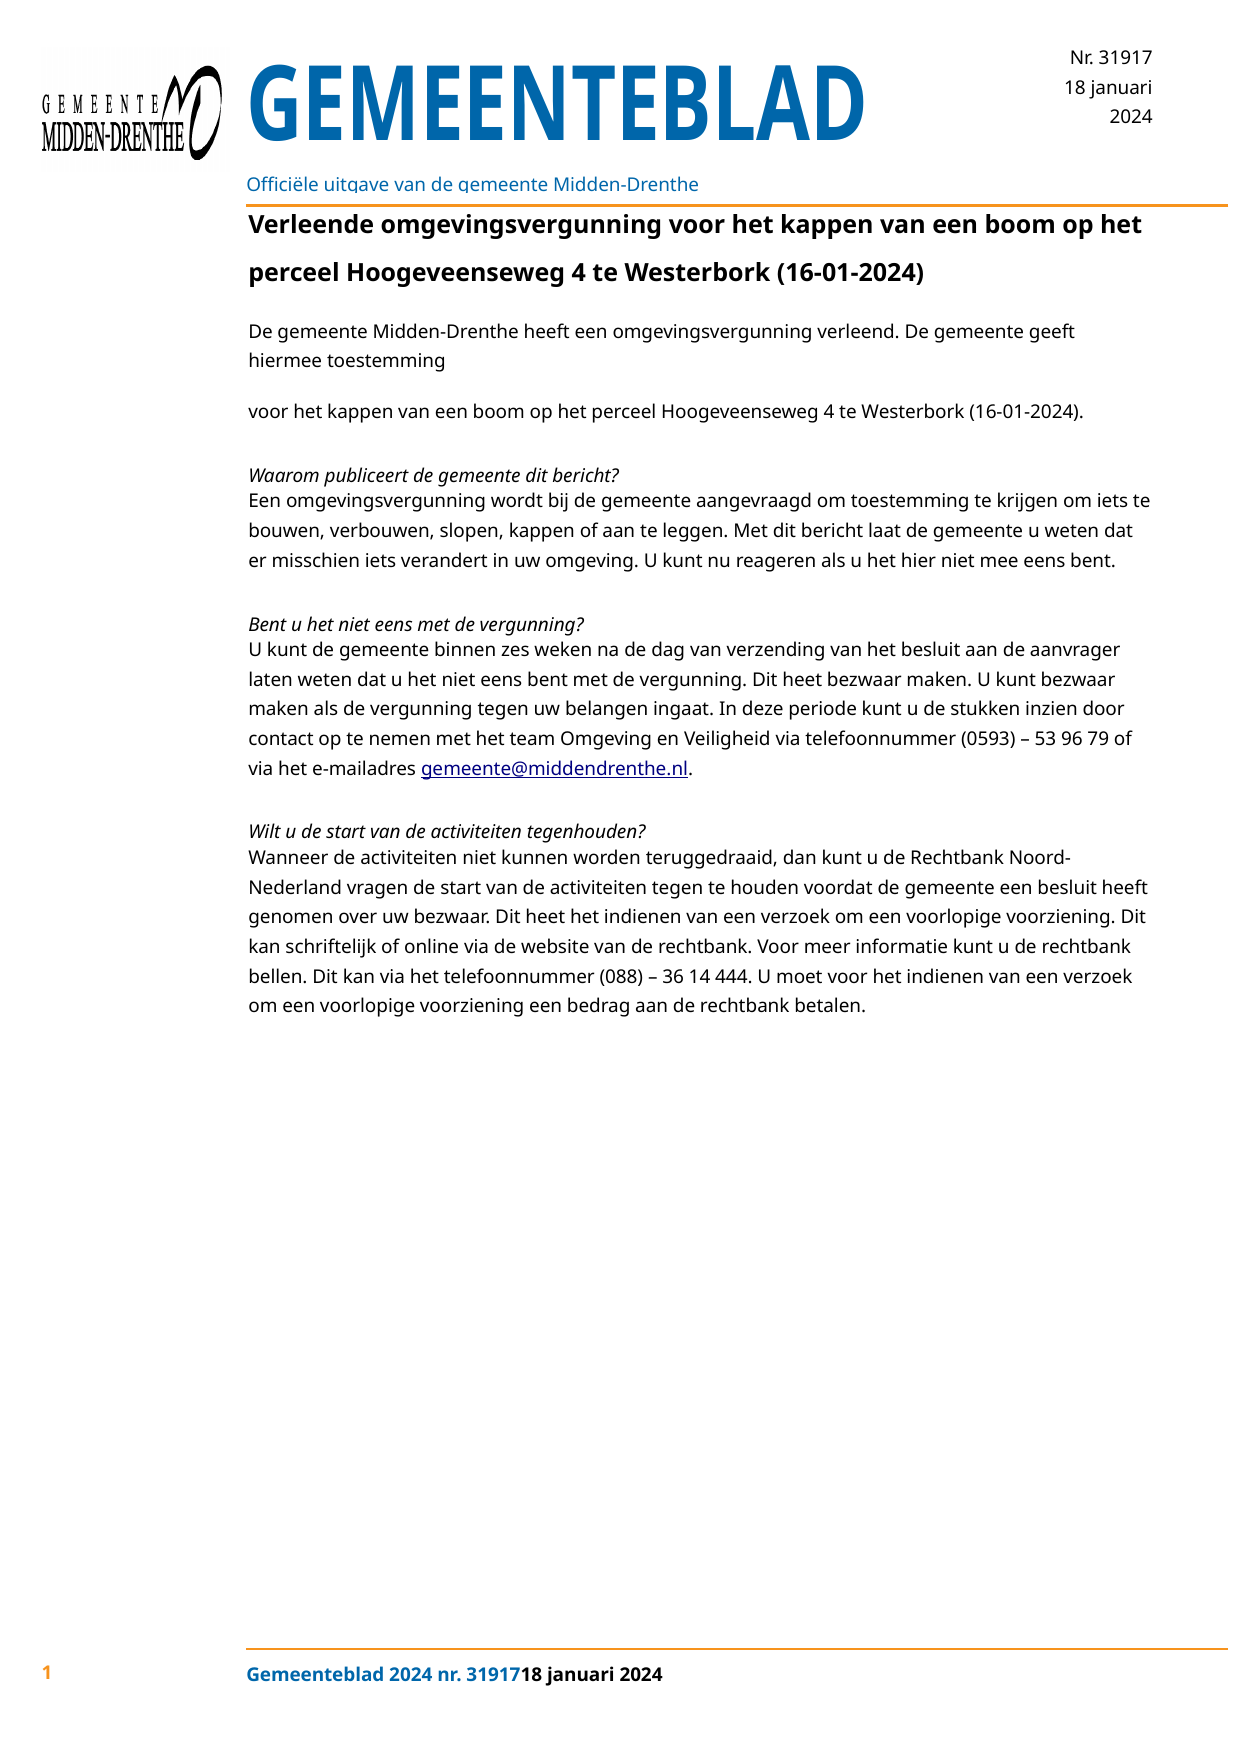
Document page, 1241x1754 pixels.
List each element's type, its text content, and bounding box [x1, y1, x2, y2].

text Bent u het niet eens met de vergunning? [248, 611, 1152, 636]
text Wilt u de start van de activiteiten tegenhouden? [248, 819, 1152, 844]
picture [41, 47, 231, 172]
text Een omgevingsvergunning wordt bij de gemeente aangevraagd om toestemming te krijgen om iets te bouwen, verbouwen, slopen, kappen of aan te leggen. Met dit bericht laat de gemeente u weten dat er misschien iets verandert in uw omgeving. U kunt nu reageren als u het hier niet mee eens bent. [248, 488, 1152, 572]
text Verleende omgevingsvergunning voor het kappen van een boom op het perceel Hoogeveenseweg 4 te Westerbork (16-01-2024) [248, 207, 1152, 288]
text Waarom publiceert de gemeente dit bericht? [248, 462, 1152, 488]
text U kunt de gemeente binnen zes weken na de dag van verzending van het besluit aan de aanvrager laten weten dat u het niet eens bent met de vergunning. Dit heet bezwaar maken. U kunt bezwaar maken als de vergunning tegen uw belangen ingaat. In deze periode kunt u de stukken inzien door contact op te nemen met het team Omgeving en Veiligheid via telefoonnummer (0593) – 53 96 79 of via het e-mailadres gemeente@middendrenthe.nl. [248, 636, 1152, 781]
text De gemeente Midden-Drenthe heeft een omgevingsvergunning verleend. De gemeente geeft hiermee toestemming [248, 318, 1152, 373]
text voor het kappen van een boom op het perceel Hoogeveenseweg 4 te Westerbork (16-01-2024). [248, 398, 1152, 424]
text Wanneer de activiteiten niet kunnen worden teruggedraaid, dan kunt u de Rechtbank Noord-Nederland vragen de start van de activiteiten tegen te houden voordat de gemeente een besluit heeft genomen over uw bezwaar. Dit heet het indienen van een verzoek om een voorlopige voorziening. Dit kan schriftelijk of online via de website van de rechtbank. Voor meer informatie kunt u de rechtbank bellen. Dit kan via het telefoonnummer (088) – 36 14 444. U moet voor het indienen van een verzoek om een voorlopige voorziening een bedrag aan de rechtbank betalen. [248, 844, 1152, 1018]
